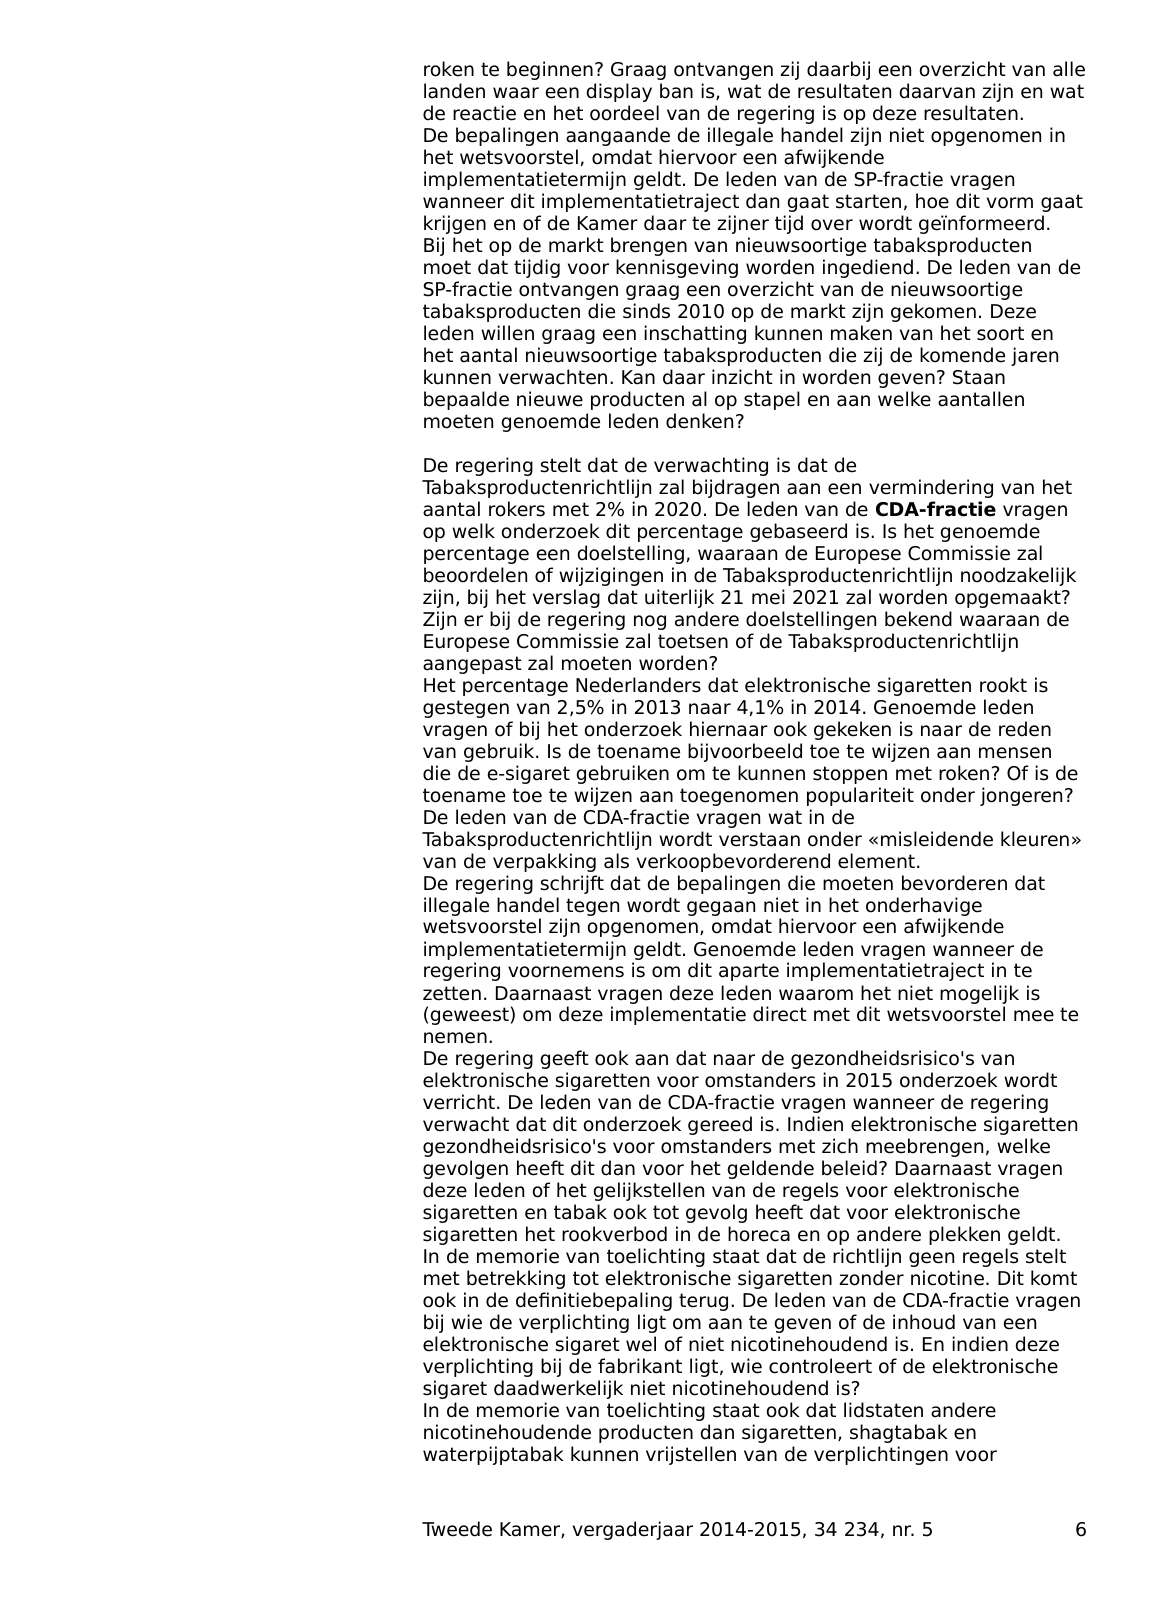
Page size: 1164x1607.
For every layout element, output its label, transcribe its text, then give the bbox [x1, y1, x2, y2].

text roken te beginnen? Graag ontvangen zij daarbij een overzicht van alle landen waar een display ban is, wat de resultaten daarvan zijn en wat de reactie en het oordeel van de regering is op deze resultaten. [422, 59, 1087, 125]
text De bepalingen aangaande de illegale handel zijn niet opgenomen in het wetsvoorstel, omdat hiervoor een afwijkende implementatietermijn geldt. De leden van de SP-fractie vragen wanneer dit implementatietraject dan gaat starten, hoe dit vorm gaat krijgen en of de Kamer daar te zijner tijd over wordt geïnformeerd. [422, 125, 1087, 235]
text Het percentage Nederlanders dat elektronische sigaretten rookt is gestegen van 2,5% in 2013 naar 4,1% in 2014. Genoemde leden vragen of bij het onderzoek hiernaar ook gekeken is naar de reden van gebruik. Is de toename bijvoorbeeld toe te wijzen aan mensen die de e-sigaret gebruiken om te kunnen stoppen met roken? Of is de toename toe te wijzen aan toegenomen populariteit onder jongeren? [422, 675, 1087, 807]
text In de memorie van toelichting staat dat de richtlijn geen regels stelt met betrekking tot elektronische sigaretten zonder nicotine. Dit komt ook in de definitiebepaling terug. De leden van de CDA-fractie vragen bij wie de verplichting ligt om aan te geven of de inhoud van een elektronische sigaret wel of niet nicotinehoudend is. En indien deze verplichting bij de fabrikant ligt, wie controleert of de elektronische sigaret daadwerkelijk niet nicotinehoudend is? [422, 1246, 1087, 1400]
text De regering geeft ook aan dat naar de gezondheidsrisico's van elektronische sigaretten voor omstanders in 2015 onderzoek wordt verricht. De leden van de CDA-fractie vragen wanneer de regering verwacht dat dit onderzoek gereed is. Indien elektronische sigaretten gezondheidsrisico's voor omstanders met zich meebrengen, welke gevolgen heeft dit dan voor het geldende beleid? Daarnaast vragen deze leden of het gelijkstellen van de regels voor elektronische sigaretten en tabak ook tot gevolg heeft dat voor elektronische sigaretten het rookverbod in de horeca en op andere plekken geldt. [422, 1048, 1087, 1246]
text Bij het op de markt brengen van nieuwsoortige tabaksproducten moet dat tijdig voor kennisgeving worden ingediend. De leden van de SP-fractie ontvangen graag een overzicht van de nieuwsoortige tabaksproducten die sinds 2010 op de markt zijn gekomen. Deze leden willen graag een inschatting kunnen maken van het soort en het aantal nieuwsoortige tabaksproducten die zij de komende jaren kunnen verwachten. Kan daar inzicht in worden geven? Staan bepaalde nieuwe producten al op stapel en aan welke aantallen moeten genoemde leden denken? [422, 235, 1087, 433]
text De leden van de CDA-fractie vragen wat in de Tabaksproductenrichtlijn wordt verstaan onder «misleidende kleuren» van de verpakking als verkoopbevorderend element. [422, 807, 1087, 872]
text In de memorie van toelichting staat ook dat lidstaten andere nicotinehoudende producten dan sigaretten, shagtabak en waterpijptabak kunnen vrijstellen van de verplichtingen voor [422, 1400, 1087, 1466]
text De regering stelt dat de verwachting is dat de Tabaksproductenrichtlijn zal bijdragen aan een vermindering van het aantal rokers met 2% in 2020. De leden van de CDA-fractie vragen op welk onderzoek dit percentage gebaseerd is. Is het genoemde percentage een doelstelling, waaraan de Europese Commissie zal beoordelen of wijzigingen in de Tabaksproductenrichtlijn noodzakelijk zijn, bij het verslag dat uiterlijk 21 mei 2021 zal worden opgemaakt? Zijn er bij de regering nog andere doelstellingen bekend waaraan de Europese Commissie zal toetsen of de Tabaksproductenrichtlijn aangepast zal moeten worden? [422, 455, 1087, 675]
text De regering schrijft dat de bepalingen die moeten bevorderen dat illegale handel tegen wordt gegaan niet in het onderhavige wetsvoorstel zijn opgenomen, omdat hiervoor een afwijkende implementatietermijn geldt. Genoemde leden vragen wanneer de regering voornemens is om dit aparte implementatietraject in te zetten. Daarnaast vragen deze leden waarom het niet mogelijk is (geweest) om deze implementatie direct met dit wetsvoorstel mee te nemen. [422, 872, 1087, 1048]
